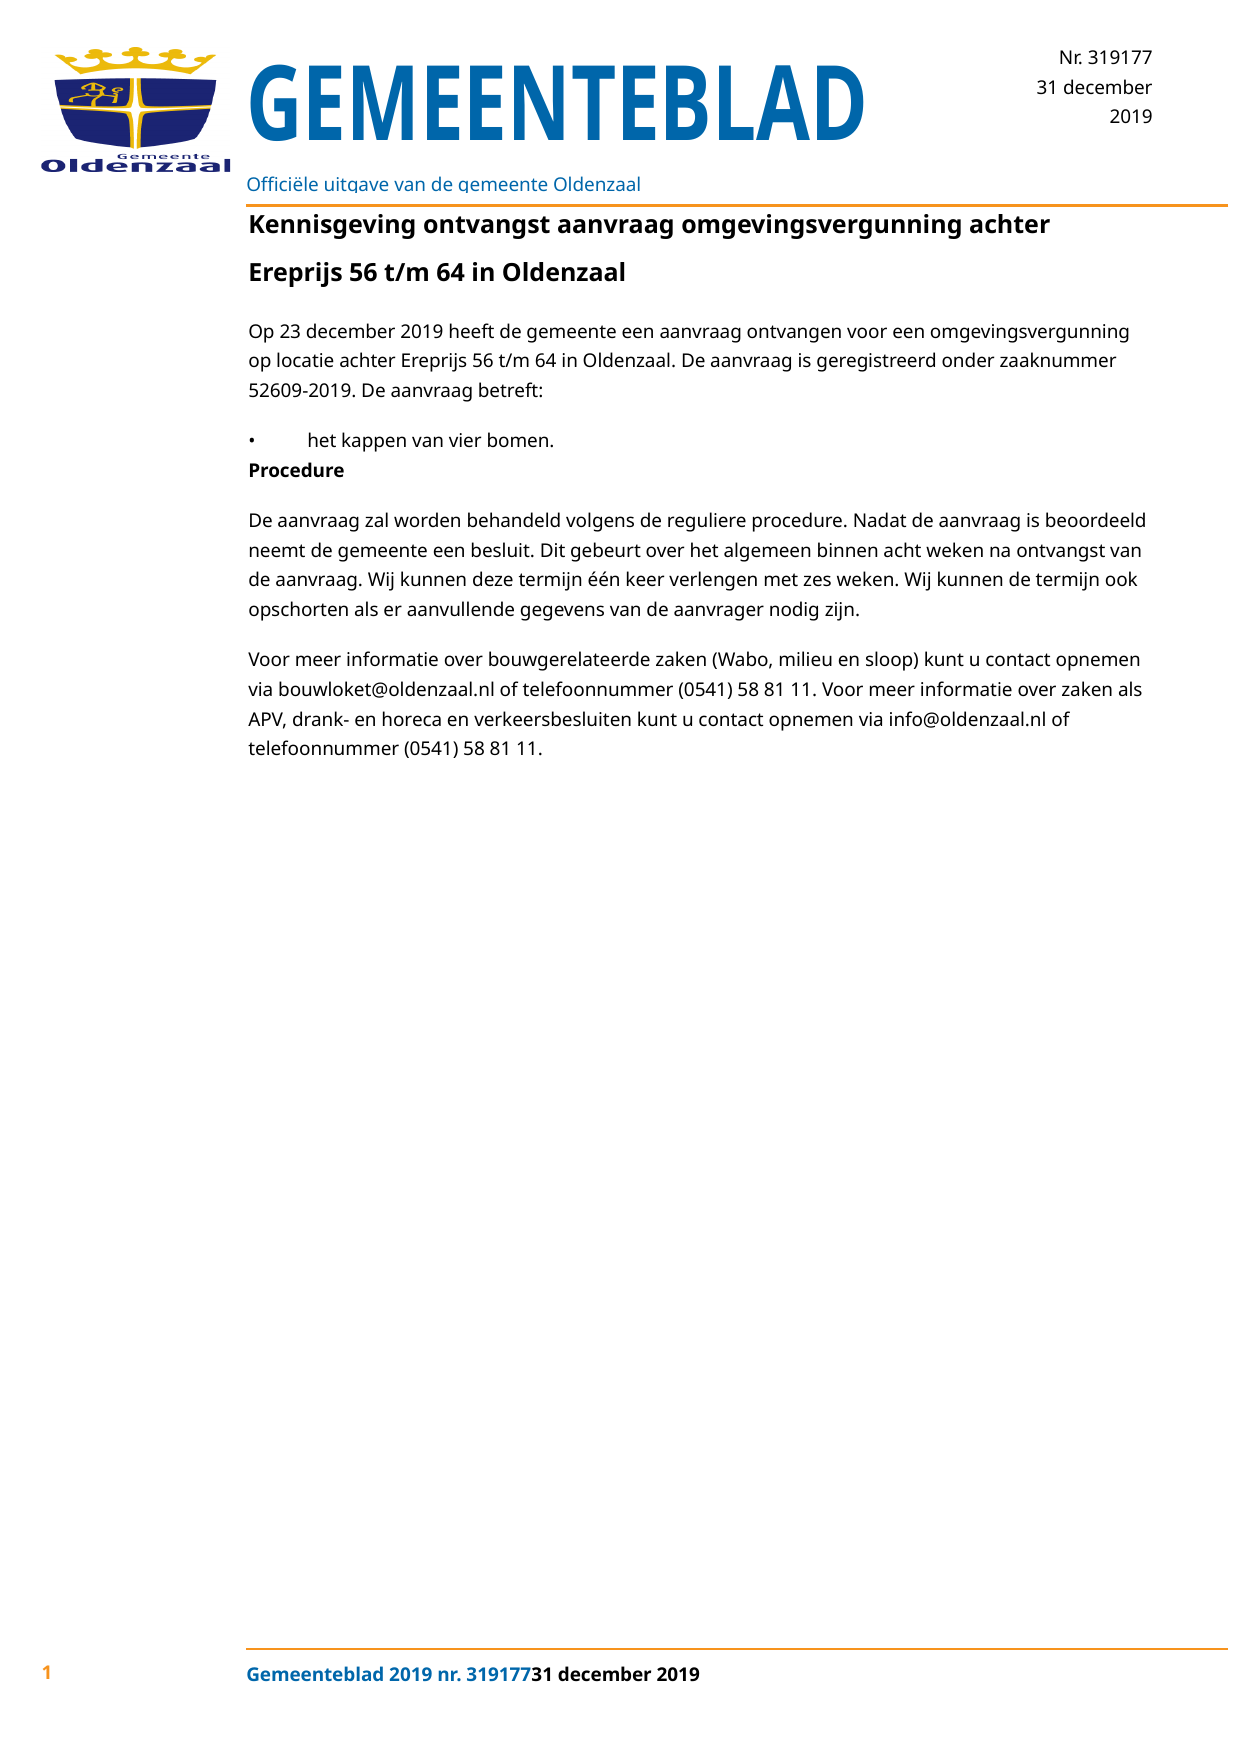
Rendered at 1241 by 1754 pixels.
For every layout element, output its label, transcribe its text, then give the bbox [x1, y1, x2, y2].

text Kennisgeving ontvangst aanvraag omgevingsvergunning achter Ereprijs 56 t/m 64 in Oldenzaal [248, 207, 1152, 288]
text Procedure [248, 457, 1152, 483]
text Op 23 december 2019 heeft de gemeente een aanvraag ontvangen voor een omgevingsvergunning op locatie achter Ereprijs 56 t/m 64 in Oldenzaal. De aanvraag is geregistreerd onder zaaknummer 52609-2019. De aanvraag betreft: [248, 318, 1152, 403]
text Voor meer informatie over bouwgerelateerde zaken (Wabo, milieu en sloop) kunt u contact opnemen via bouwloket@oldenzaal.nl of telefoonnummer (0541) 58 81 11. Voor meer informatie over zaken als APV, drank- en horeca en verkeersbesluiten kunt u contact opnemen via info@oldenzaal.nl of telefoonnummer (0541) 58 81 11. [248, 647, 1152, 761]
list het kappen van vier bomen. [248, 427, 1152, 453]
text De aanvraag zal worden behandeld volgens de reguliere procedure. Nadat de aanvraag is beoordeeld neemt de gemeente een besluit. Dit gebeurt over het algemeen binnen acht weken na ontvangst van de aanvraag. Wij kunnen deze termijn één keer verlengen met zes weken. Wij kunnen de termijn ook opschorten als er aanvullende gegevens van de aanvrager nodig zijn. [248, 507, 1152, 622]
picture [41, 47, 231, 172]
